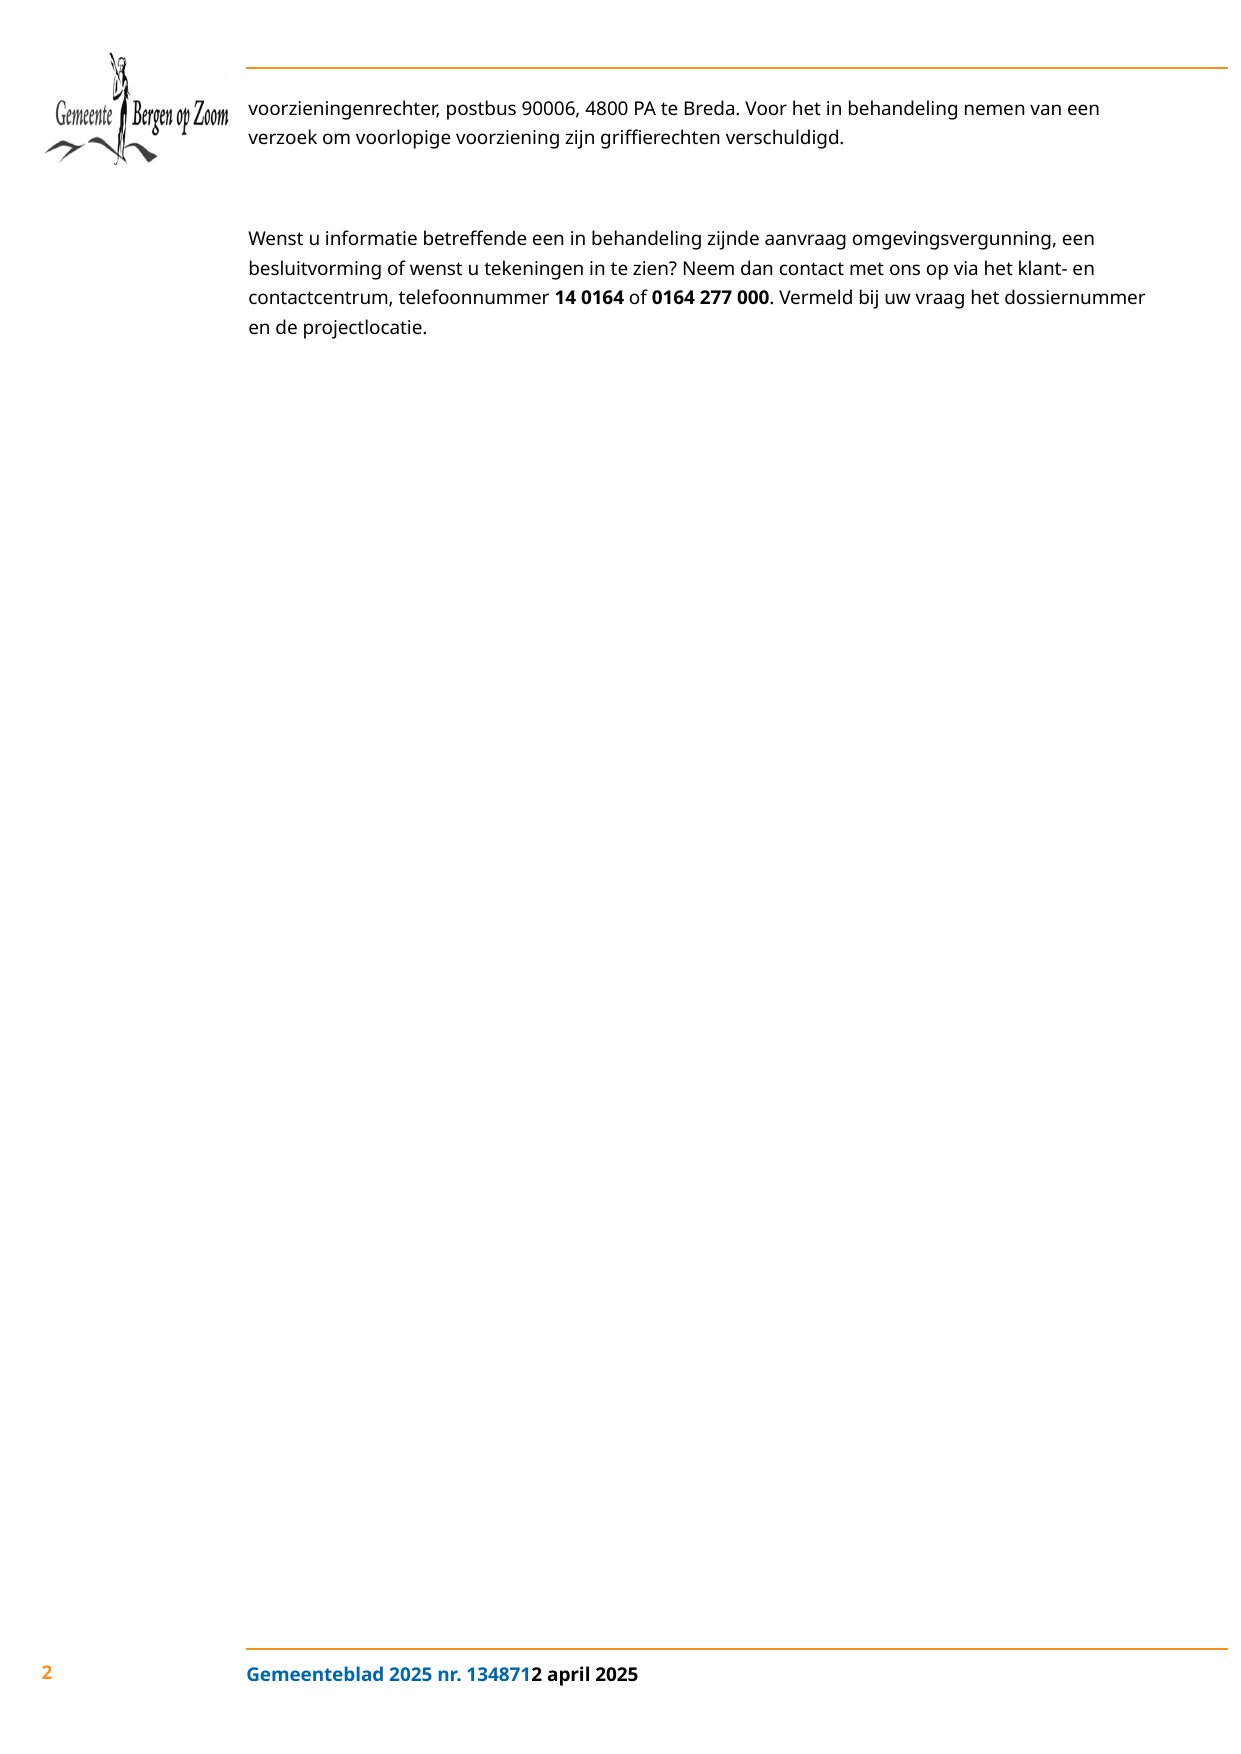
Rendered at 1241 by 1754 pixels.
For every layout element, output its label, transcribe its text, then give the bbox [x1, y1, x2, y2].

text Wenst u informatie betreffende een in behandeling zijnde aanvraag omgevingsvergunning, een besluitvorming of wenst u tekeningen in te zien? Neem dan contact met ons op via het klant- en contactcentrum, telefoonnummer 14 0164 of 0164 277 000. Vermeld bij uw vraag het dossiernummer en de projectlocatie. [248, 225, 1152, 340]
picture [41, 47, 231, 172]
text voorzieningenrechter, postbus 90006, 4800 PA te Breda. Voor het in behandeling nemen van een verzoek om voorlopige voorziening zijn griffierechten verschuldigd. [248, 95, 1152, 150]
